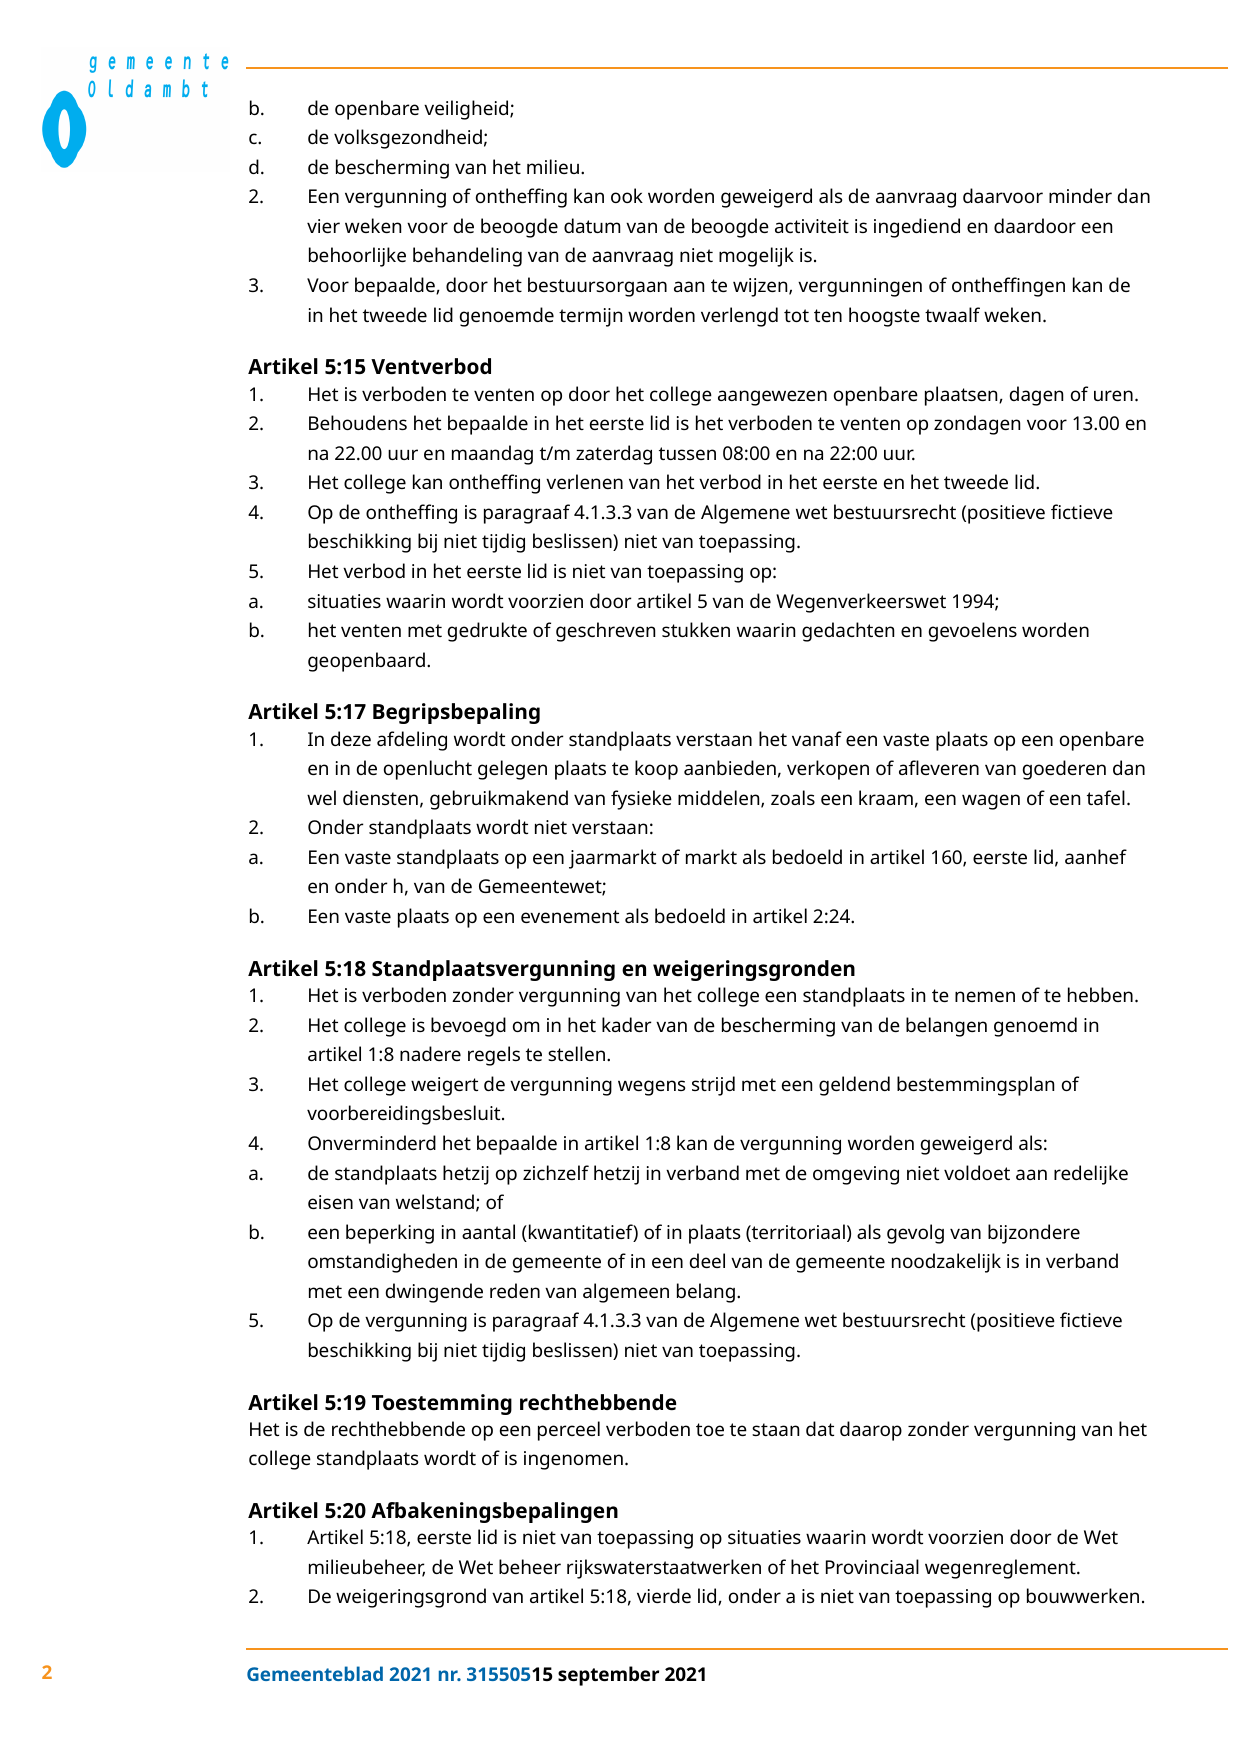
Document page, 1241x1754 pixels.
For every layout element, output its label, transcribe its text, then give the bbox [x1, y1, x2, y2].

list Het is verboden zonder vergunning van het college een standplaats in te nemen of te hebben. [248, 982, 1152, 1008]
text Artikel 5:17 Begripsbepaling [248, 697, 1152, 726]
list De weigeringsgrond van artikel 5:18, vierde lid, onder a is niet van toepassing op bouwwerken. [248, 1584, 1152, 1609]
list een beperking in aantal (kwantitatief) of in plaats (territoriaal) als gevolg van bijzondere omstandigheden in de gemeente of in een deel van de gemeente noodzakelijk is in verband met een dwingende reden van algemeen belang. [248, 1219, 1152, 1304]
list Artikel 5:18, eerste lid is niet van toepassing op situaties waarin wordt voorzien door de Wet milieubeheer, de Wet beheer rijkswaterstaatwerken of het Provinciaal wegenreglement. [248, 1524, 1152, 1580]
list Een vaste standplaats op een jaarmarkt of markt als bedoeld in artikel 160, eerste lid, aanhef en onder h, van de Gemeentewet; [248, 844, 1152, 899]
text Het is de rechthebbende op een perceel verboden toe te staan dat daarop zonder vergunning van het college standplaats wordt of is ingenomen. [248, 1416, 1152, 1471]
list Behoudens het bepaalde in het eerste lid is het verboden te venten op zondagen voor 13.00 en na 22.00 uur en maandag t/m zaterdag tussen 08:00 en na 22:00 uur. [248, 410, 1152, 466]
list Het college is bevoegd om in het kader van de bescherming van de belangen genoemd in artikel 1:8 nadere regels te stellen. [248, 1012, 1152, 1067]
list de volksgezondheid; [248, 124, 1152, 150]
list Op de ontheffing is paragraaf 4.1.3.3 van de Algemene wet bestuursrecht (positieve fictieve beschikking bij niet tijdig beslissen) niet van toepassing. [248, 499, 1152, 554]
text Artikel 5:15 Ventverbod [248, 352, 1152, 381]
list Een vaste plaats op een evenement als bedoeld in artikel 2:24. [248, 903, 1152, 929]
list Onverminderd het bepaalde in artikel 1:8 kan de vergunning worden geweigerd als: [248, 1130, 1152, 1156]
list de standplaats hetzij op zichzelf hetzij in verband met de omgeving niet voldoet aan redelijke eisen van welstand; of [248, 1160, 1152, 1215]
list Het college kan ontheffing verlenen van het verbod in het eerste en het tweede lid. [248, 469, 1152, 495]
list In deze afdeling wordt onder standplaats verstaan het vanaf een vaste plaats op een openbare en in de openlucht gelegen plaats te koop aanbieden, verkopen of afleveren van goederen dan wel diensten, gebruikmakend van fysieke middelen, zoals een kraam, een wagen of een tafel. [248, 726, 1152, 811]
list het venten met gedrukte of geschreven stukken waarin gedachten en gevoelens worden geopenbaard. [248, 617, 1152, 673]
text Artikel 5:20 Afbakeningsbepalingen [248, 1496, 1152, 1524]
list de bescherming van het milieu. [248, 154, 1152, 180]
list Het is verboden te venten op door het college aangewezen openbare plaatsen, dagen of uren. [248, 381, 1152, 406]
text Artikel 5:19 Toestemming rechthebbende [248, 1388, 1152, 1416]
list de openbare veiligheid; [248, 95, 1152, 121]
text Artikel 5:18 Standplaatsvergunning en weigeringsgronden [248, 954, 1152, 982]
list Voor bepaalde, door het bestuursorgaan aan te wijzen, vergunningen of ontheffingen kan de in het tweede lid genoemde termijn worden verlengd tot ten hoogste twaalf weken. [248, 272, 1152, 328]
list situaties waarin wordt voorzien door artikel 5 van de Wegenverkeerswet 1994; [248, 588, 1152, 613]
list Het college weigert de vergunning wegens strijd met een geldend bestemmingsplan of voorbereidingsbesluit. [248, 1071, 1152, 1126]
list Op de vergunning is paragraaf 4.1.3.3 van de Algemene wet bestuursrecht (positieve fictieve beschikking bij niet tijdig beslissen) niet van toepassing. [248, 1308, 1152, 1363]
list Onder standplaats wordt niet verstaan: [248, 814, 1152, 840]
picture [41, 47, 231, 172]
list Het verbod in het eerste lid is niet van toepassing op: [248, 558, 1152, 584]
list Een vergunning of ontheffing kan ook worden geweigerd als de aanvraag daarvoor minder dan vier weken voor de beoogde datum van de beoogde activiteit is ingediend en daardoor een behoorlijke behandeling van de aanvraag niet mogelijk is. [248, 183, 1152, 268]
